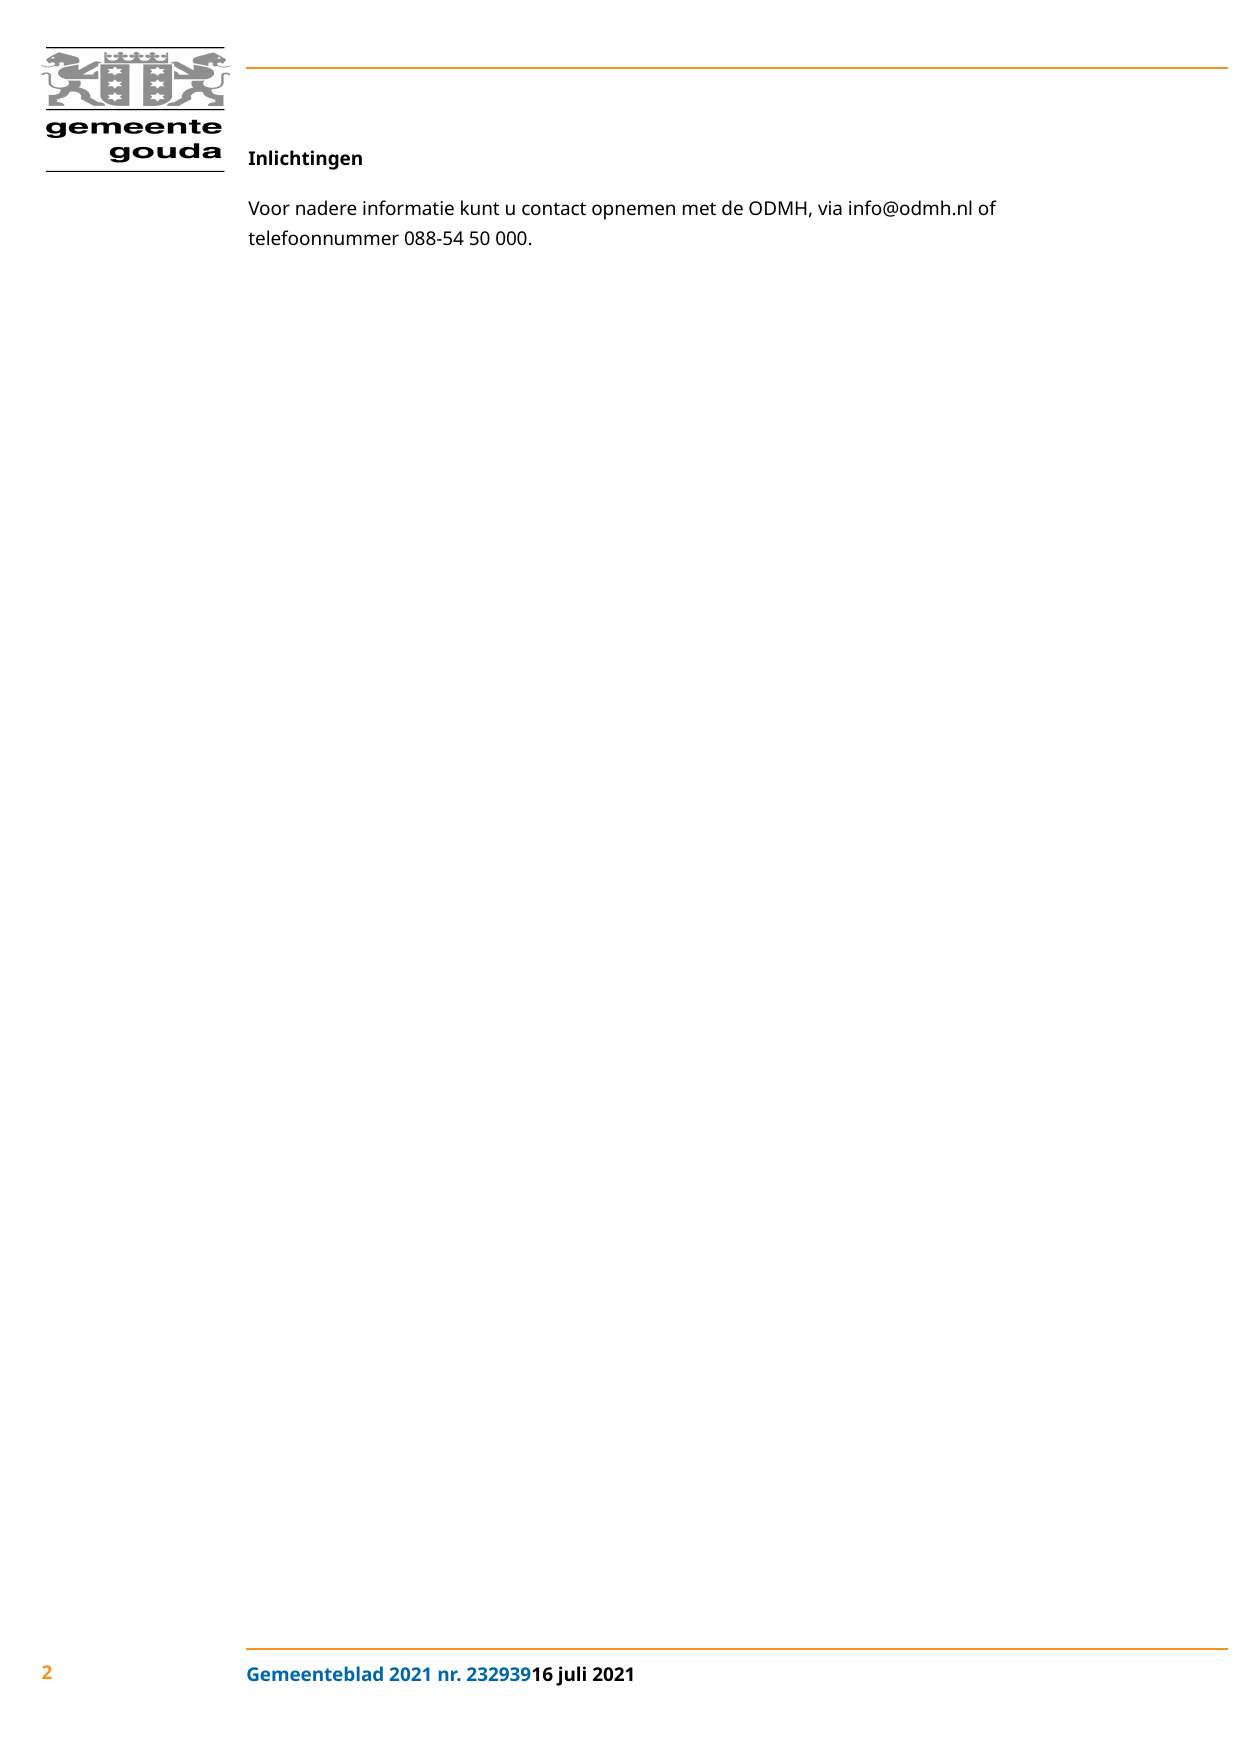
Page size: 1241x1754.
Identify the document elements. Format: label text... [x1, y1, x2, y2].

picture [41, 47, 231, 172]
text Inlichtingen [248, 145, 1152, 171]
text Voor nadere informatie kunt u contact opnemen met de ODMH, via info@odmh.nl of telefoonnummer 088-54 50 000. [248, 196, 1152, 251]
